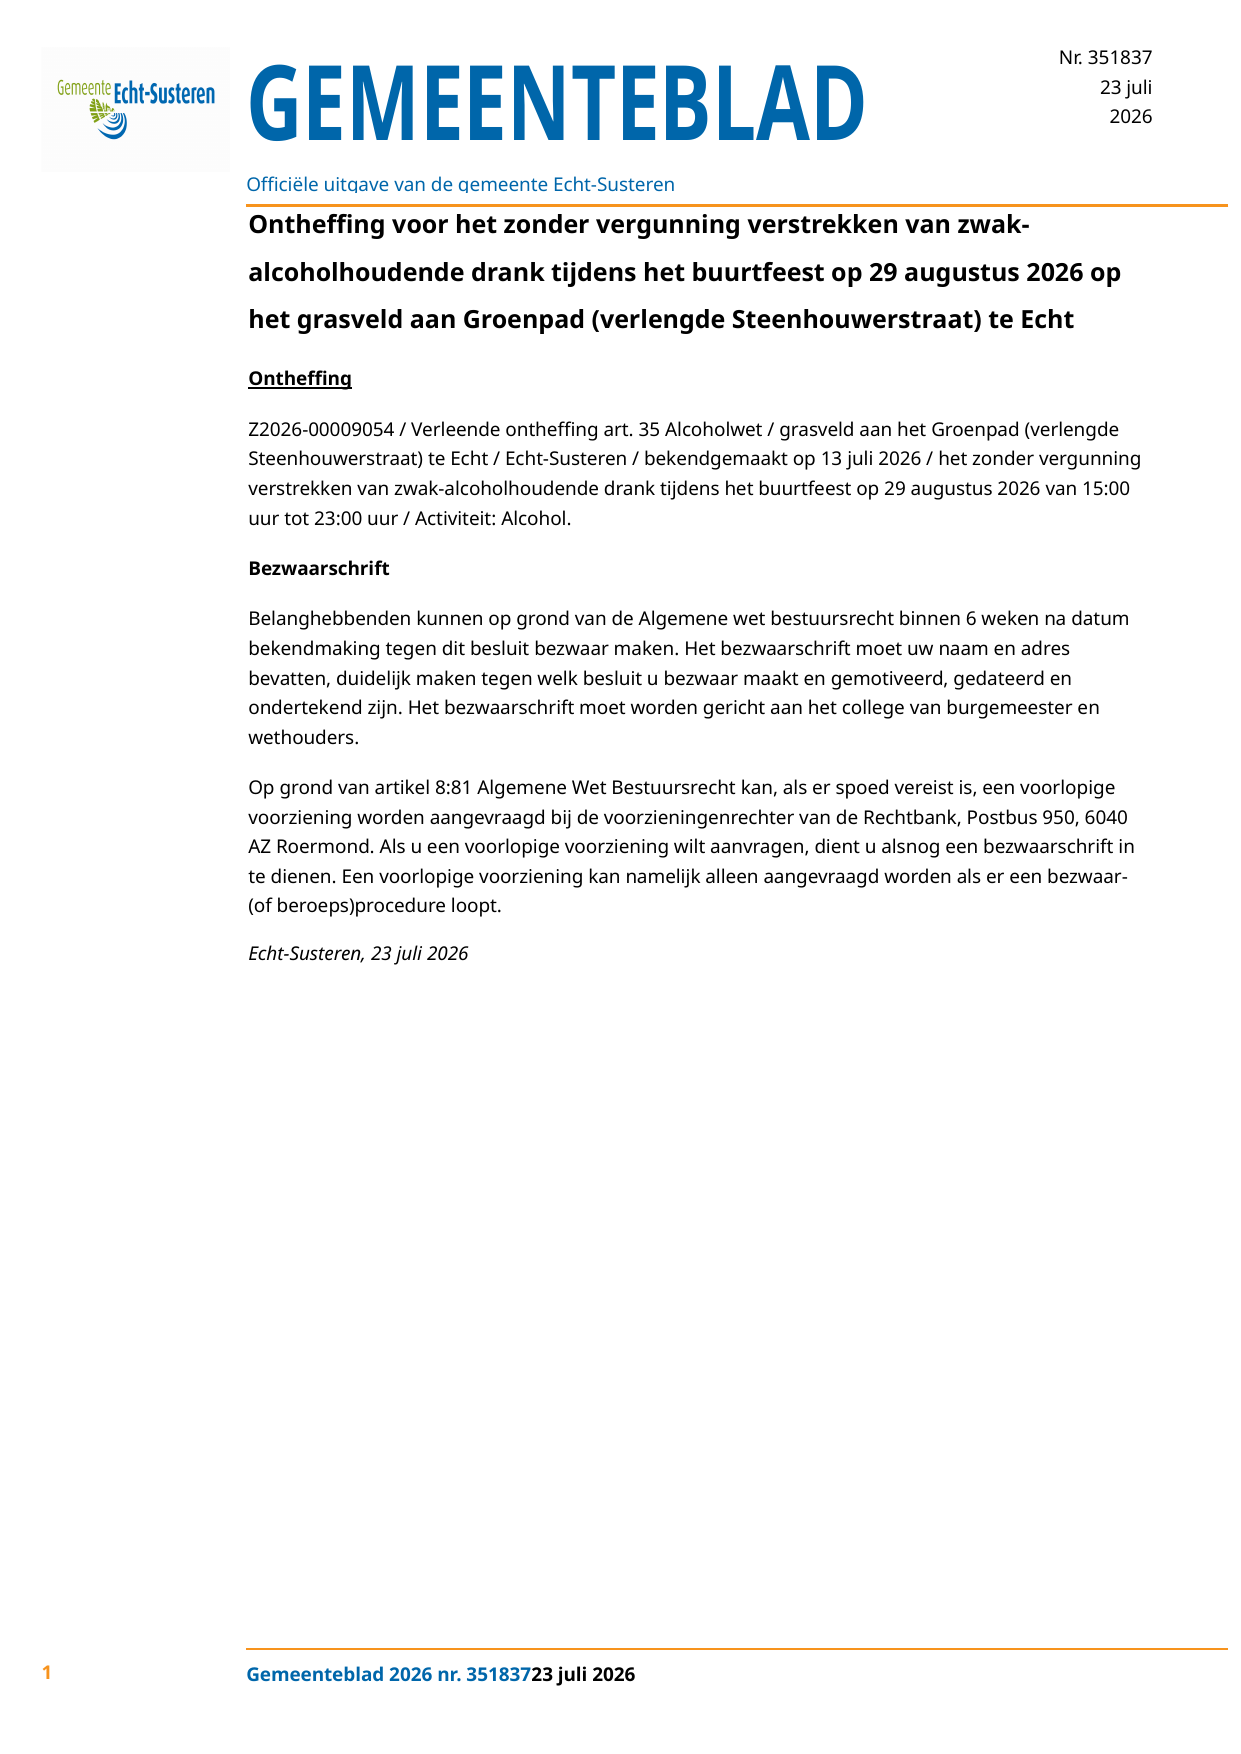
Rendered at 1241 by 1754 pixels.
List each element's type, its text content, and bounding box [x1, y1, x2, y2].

text Z2026-00009054 / Verleende ontheffing art. 35 Alcoholwet / grasveld aan het Groenpad (verlengde Steenhouwerstraat) te Echt / Echt-Susteren / bekendgemaakt op 13 juli 2026 / het zonder vergunning verstrekken van zwak-alcoholhoudende drank tijdens het buurtfeest op 29 augustus 2026 van 15:00 uur tot 23:00 uur / Activiteit: Alcohol. [248, 416, 1152, 530]
text Ontheffing voor het zonder vergunning verstrekken van zwak-alcoholhoudende drank tijdens het buurtfeest op 29 augustus 2026 op het grasveld aan Groenpad (verlengde Steenhouwerstraat) te Echt [248, 207, 1152, 336]
picture [41, 47, 231, 172]
text Op grond van artikel 8:81 Algemene Wet Bestuursrecht kan, als er spoed vereist is, een voorlopige voorziening worden aangevraagd bij de voorzieningenrechter van de Rechtbank, Postbus 950, 6040 AZ Roermond. Als u een voorlopige voorziening wilt aanvragen, dient u alsnog een bezwaarschrift in te dienen. Een voorlopige voorziening kan namelijk alleen aangevraagd worden als er een bezwaar- (of beroeps)procedure loopt. [248, 774, 1152, 918]
text Echt-Susteren, 23 juli 2026 [248, 940, 1152, 966]
text Bezwaarschrift [248, 555, 1152, 581]
text Ontheffing [248, 366, 1152, 391]
text Belanghebbenden kunnen op grond van de Algemene wet bestuursrecht binnen 6 weken na datum bekendmaking tegen dit besluit bezwaar maken. Het bezwaarschrift moet uw naam en adres bevatten, duidelijk maken tegen welk besluit u bezwaar maakt en gemotiveerd, gedateerd en ondertekend zijn. Het bezwaarschrift moet worden gericht aan het college van burgemeester en wethouders. [248, 606, 1152, 749]
